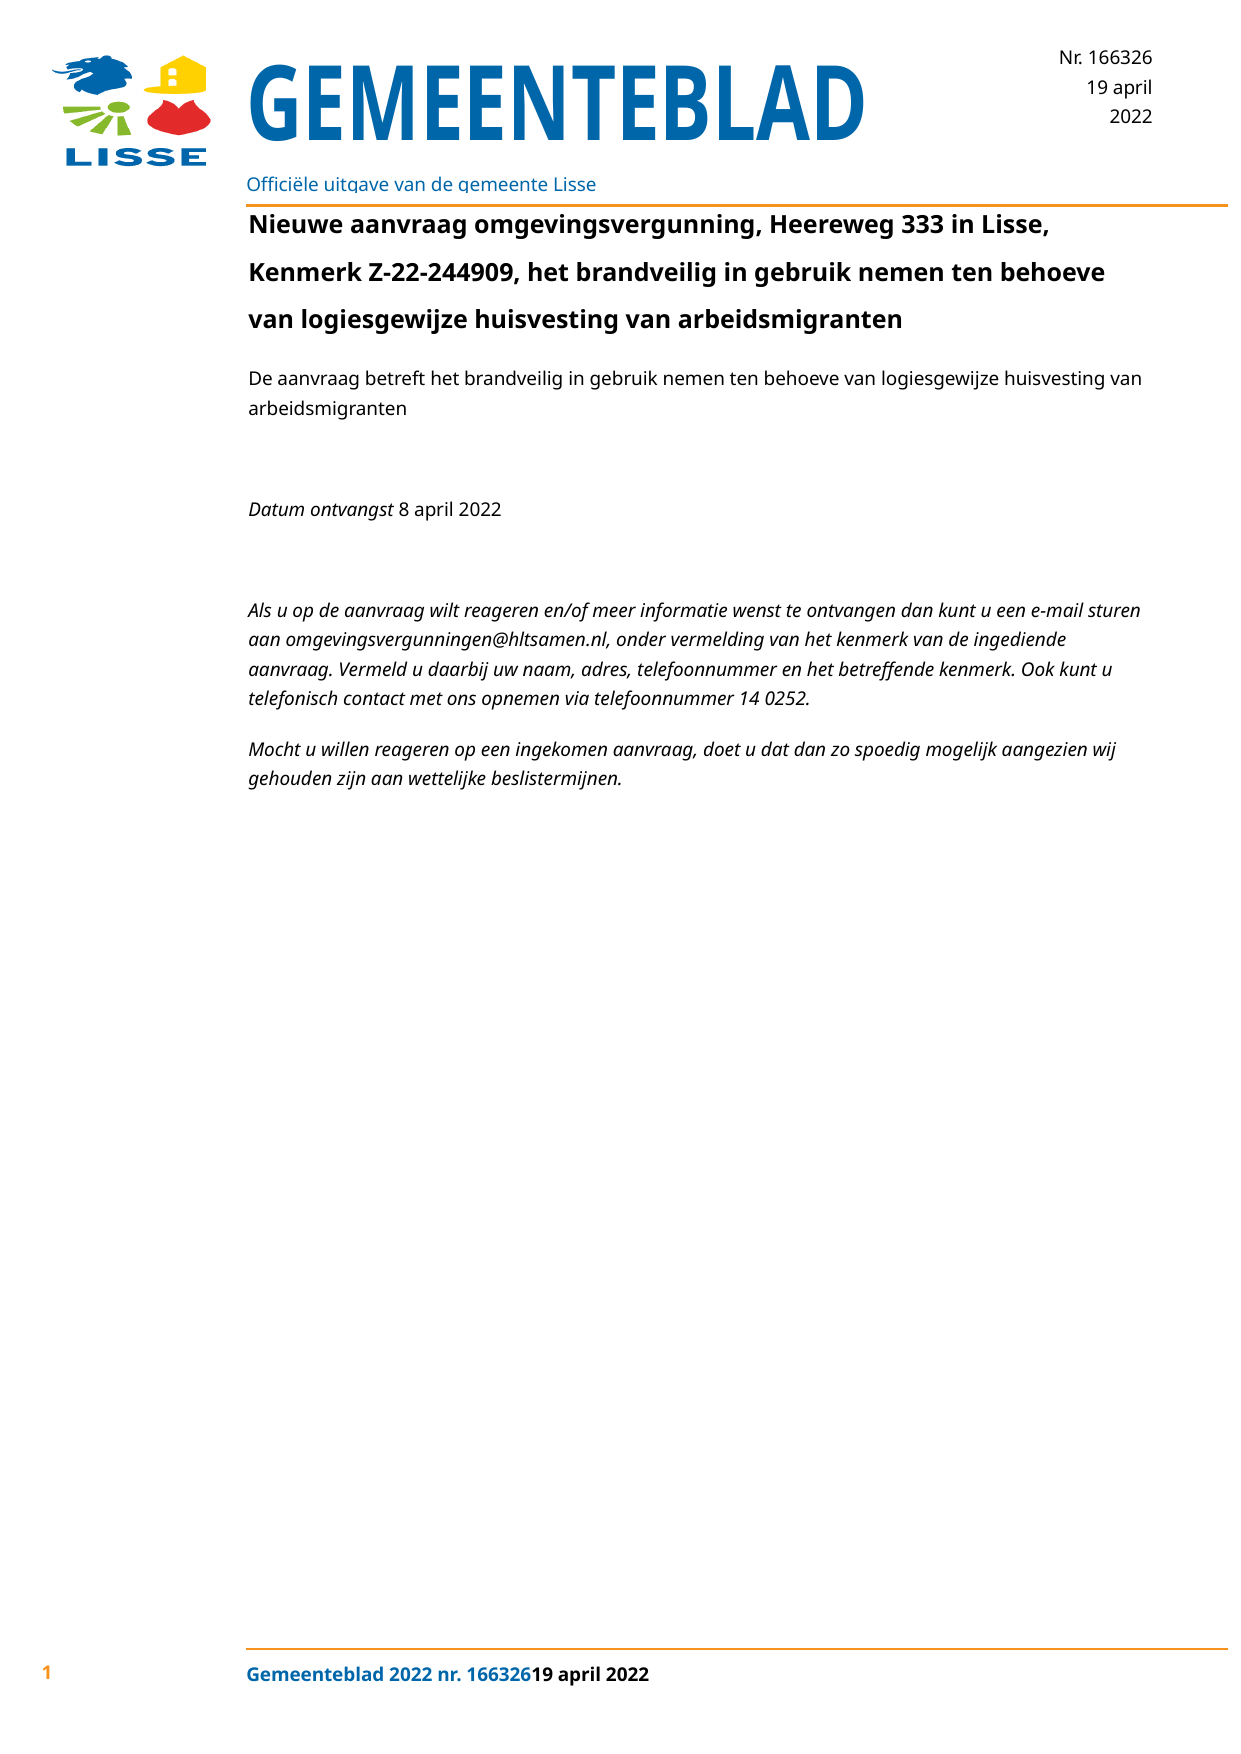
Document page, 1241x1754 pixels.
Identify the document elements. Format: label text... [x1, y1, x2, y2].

text Datum ontvangst 8 april 2022 [248, 496, 1152, 522]
text Mocht u willen reageren op een ingekomen aanvraag, doet u dat dan zo spoedig mogelijk aangezien wij gehouden zijn aan wettelijke beslistermijnen. [248, 736, 1152, 791]
text Nieuwe aanvraag omgevingsvergunning, Heereweg 333 in Lisse, Kenmerk Z-22-244909, het brandveilig in gebruik nemen ten behoeve van logiesgewijze huisvesting van arbeidsmigranten [248, 207, 1152, 336]
text Als u op de aanvraag wilt reageren en/of meer informatie wenst te ontvangen dan kunt u een e-mail sturen aan omgevingsvergunningen@hltsamen.nl, onder vermelding van het kenmerk van de ingediende aanvraag. Vermeld u daarbij uw naam, adres, telefoonnummer en het betreffende kenmerk. Ook kunt u telefonisch contact met ons opnemen via telefoonnummer 14 0252. [248, 597, 1152, 711]
picture [41, 47, 231, 172]
text De aanvraag betreft het brandveilig in gebruik nemen ten behoeve van logiesgewijze huisvesting van arbeidsmigranten [248, 366, 1152, 421]
